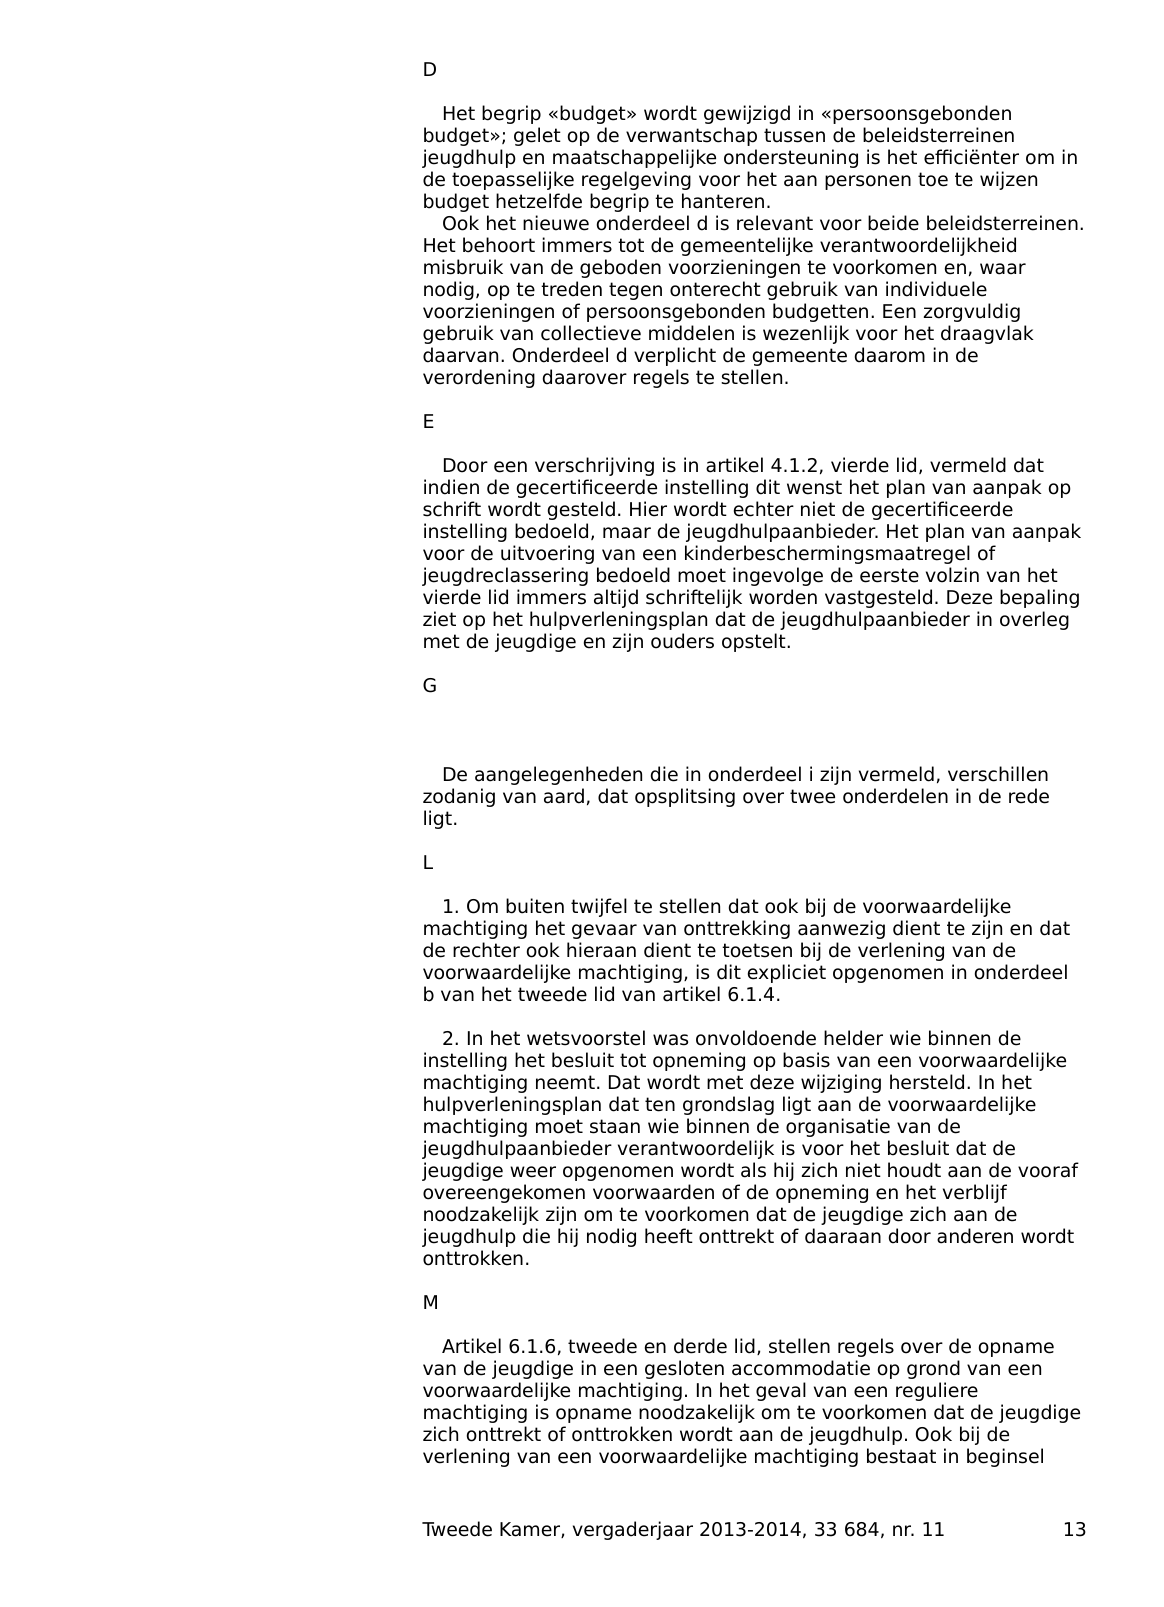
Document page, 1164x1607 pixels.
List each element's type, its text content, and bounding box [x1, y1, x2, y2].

text Artikel 6.1.6, tweede en derde lid, stellen regels over de opname van de jeugdige in een gesloten accommodatie op grond van een voorwaardelijke machtiging. In het geval van een reguliere machtiging is opname noodzakelijk om te voorkomen dat de jeugdige zich onttrekt of onttrokken wordt aan de jeugdhulp. Ook bij de verlening van een voorwaardelijke machtiging bestaat in beginsel [422, 1336, 1087, 1468]
subtitle E [422, 411, 1087, 433]
text 2. In het wetsvoorstel was onvoldoende helder wie binnen de instelling het besluit tot opneming op basis van een voorwaardelijke machtiging neemt. Dat wordt met deze wijziging hersteld. In het hulpverleningsplan dat ten grondslag ligt aan de voorwaardelijke machtiging moet staan wie binnen de organisatie van de jeugdhulpaanbieder verantwoordelijk is voor het besluit dat de jeugdige weer opgenomen wordt als hij zich niet houdt aan de vooraf overeengekomen voorwaarden of de opneming en het verblijf noodzakelijk zijn om te voorkomen dat de jeugdige zich aan de jeugdhulp die hij nodig heeft onttrekt of daaraan door anderen wordt onttrokken. [422, 1028, 1087, 1270]
subtitle L [422, 852, 1087, 874]
subtitle G [422, 675, 1087, 697]
text De aangelegenheden die in onderdeel i zijn vermeld, verschillen zodanig van aard, dat opsplitsing over twee onderdelen in de rede ligt. [422, 764, 1087, 829]
text Door een verschrijving is in artikel 4.1.2, vierde lid, vermeld dat indien de gecertificeerde instelling dit wenst het plan van aanpak op schrift wordt gesteld. Hier wordt echter niet de gecertificeerde instelling bedoeld, maar de jeugdhulpaanbieder. Het plan van aanpak voor de uitvoering van een kinderbeschermingsmaatregel of jeugdreclassering bedoeld moet ingevolge de eerste volzin van het vierde lid immers altijd schriftelijk worden vastgesteld. Deze bepaling ziet op het hulpverleningsplan dat de jeugdhulpaanbieder in overleg met de jeugdige en zijn ouders opstelt. [422, 455, 1087, 653]
text Het begrip «budget» wordt gewijzigd in «persoonsgebonden budget»; gelet op de verwantschap tussen de beleidsterreinen jeugdhulp en maatschappelijke ondersteuning is het efficiënter om in de toepasselijke regelgeving voor het aan personen toe te wijzen budget hetzelfde begrip te hanteren. [422, 103, 1087, 213]
text 1. Om buiten twijfel te stellen dat ook bij de voorwaardelijke machtiging het gevaar van onttrekking aanwezig dient te zijn en dat de rechter ook hieraan dient te toetsen bij de verlening van de voorwaardelijke machtiging, is dit expliciet opgenomen in onderdeel b van het tweede lid van artikel 6.1.4. [422, 896, 1087, 1006]
subtitle D [422, 59, 1087, 81]
text Ook het nieuwe onderdeel d is relevant voor beide beleidsterreinen. Het behoort immers tot de gemeentelijke verantwoordelijkheid misbruik van de geboden voorzieningen te voorkomen en, waar nodig, op te treden tegen onterecht gebruik van individuele voorzieningen of persoonsgebonden budgetten. Een zorgvuldig gebruik van collectieve middelen is wezenlijk voor het draagvlak daarvan. Onderdeel d verplicht de gemeente daarom in de verordening daarover regels te stellen. [422, 213, 1087, 389]
subtitle M [422, 1292, 1087, 1314]
